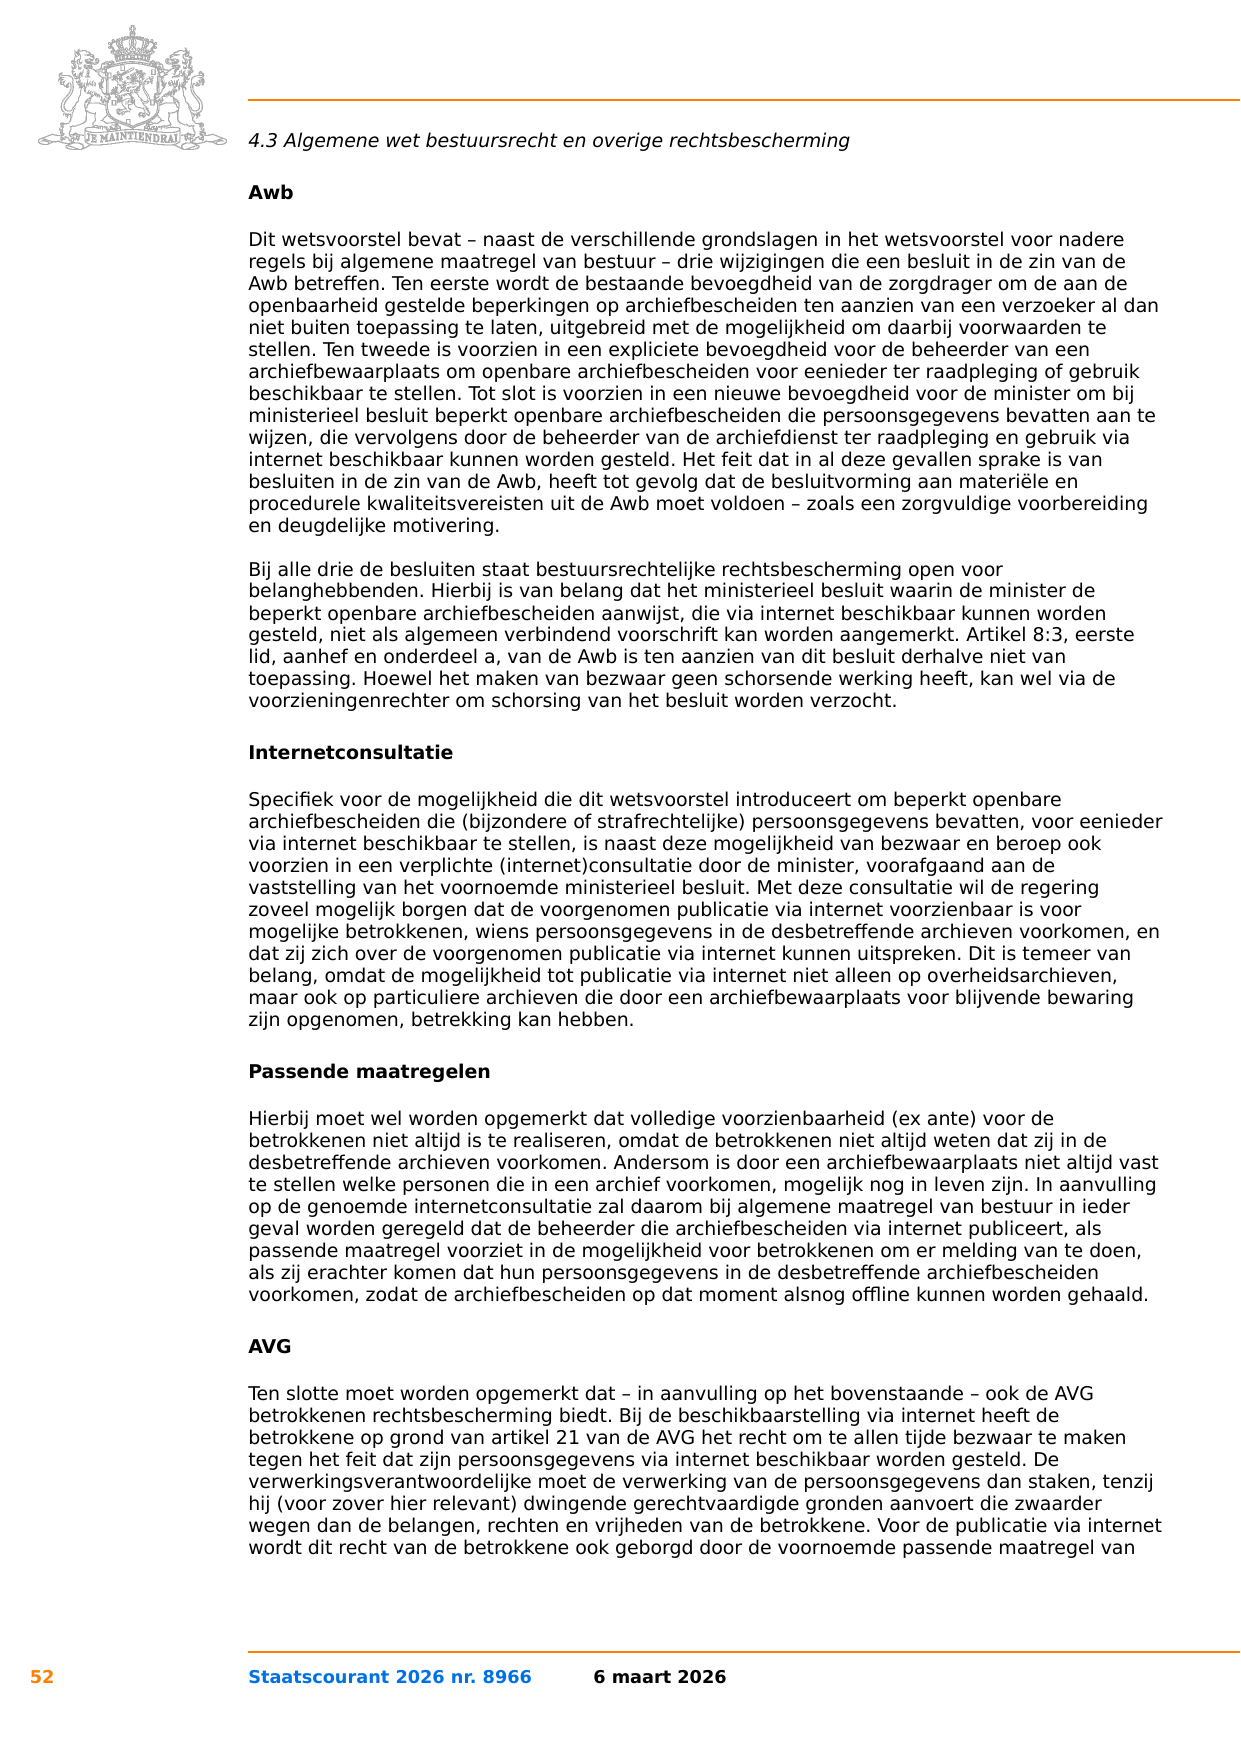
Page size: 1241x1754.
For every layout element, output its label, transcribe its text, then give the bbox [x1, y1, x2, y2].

subtitle 4.3 Algemene wet bestuursrecht en overige rechtsbescherming [248, 130, 1163, 152]
subtitle Awb [248, 182, 1163, 204]
subtitle Passende maatregelen [248, 1061, 1163, 1083]
picture [38, 25, 227, 150]
subtitle AVG [248, 1336, 1163, 1358]
text Ten slotte moet worden opgemerkt dat – in aanvulling op het bovenstaande – ook de AVG betrokkenen rechtsbescherming biedt. Bij de beschikbaarstelling via internet heeft de betrokkene op grond van artikel 21 van de AVG het recht om te allen tijde bezwaar te maken tegen het feit dat zijn persoonsgegevens via internet beschikbaar worden gesteld. De verwerkingsverantwoordelijke moet de verwerking van de persoonsgegevens dan staken, tenzij hij (voor zover hier relevant) dwingende gerechtvaardigde gronden aanvoert die zwaarder wegen dan de belangen, rechten en vrijheden van de betrokkene. Voor de publicatie via internet wordt dit recht van de betrokkene ook geborgd door de voornoemde passende maatregel van [248, 1383, 1163, 1559]
subtitle Internetconsultatie [248, 742, 1163, 764]
text Hierbij moet wel worden opgemerkt dat volledige voorzienbaarheid (ex ante) voor de betrokkenen niet altijd is te realiseren, omdat de betrokkenen niet altijd weten dat zij in de desbetreffende archieven voorkomen. Andersom is door een archiefbewaarplaats niet altijd vast te stellen welke personen die in een archief voorkomen, mogelijk nog in leven zijn. In aanvulling op de genoemde internetconsultatie zal daarom bij algemene maatregel van bestuur in ieder geval worden geregeld dat de beheerder die archiefbescheiden via internet publiceert, als passende maatregel voorziet in de mogelijkheid voor betrokkenen om er melding van te doen, als zij erachter komen dat hun persoonsgegevens in de desbetreffende archiefbescheiden voorkomen, zodat de archiefbescheiden op dat moment alsnog offline kunnen worden gehaald. [248, 1108, 1163, 1306]
text Bij alle drie de besluiten staat bestuursrechtelijke rechtsbescherming open voor belanghebbenden. Hierbij is van belang dat het ministerieel besluit waarin de minister de beperkt openbare archiefbescheiden aanwijst, die via internet beschikbaar kunnen worden gesteld, niet als algemeen verbindend voorschrift kan worden aangemerkt. Artikel 8:3, eerste lid, aanhef en onderdeel a, van de Awb is ten aanzien van dit besluit derhalve niet van toepassing. Hoewel het maken van bezwaar geen schorsende werking heeft, kan wel via de voorzieningenrechter om schorsing van het besluit worden verzocht. [248, 558, 1163, 712]
text Dit wetsvoorstel bevat – naast de verschillende grondslagen in het wetsvoorstel voor nadere regels bij algemene maatregel van bestuur – drie wijzigingen die een besluit in de zin van de Awb betreffen. Ten eerste wordt de bestaande bevoegdheid van de zorgdrager om de aan de openbaarheid gestelde beperkingen op archiefbescheiden ten aanzien van een verzoeker al dan niet buiten toepassing te laten, uitgebreid met de mogelijkheid om daarbij voorwaarden te stellen. Ten tweede is voorzien in een expliciete bevoegdheid voor de beheerder van een archiefbewaarplaats om openbare archiefbescheiden voor eenieder ter raadpleging of gebruik beschikbaar te stellen. Tot slot is voorzien in een nieuwe bevoegdheid voor de minister om bij ministerieel besluit beperkt openbare archiefbescheiden die persoonsgegevens bevatten aan te wijzen, die vervolgens door de beheerder van de archiefdienst ter raadpleging en gebruik via internet beschikbaar kunnen worden gesteld. Het feit dat in al deze gevallen sprake is van besluiten in de zin van de Awb, heeft tot gevolg dat de besluitvorming aan materiële en procedurele kwaliteitsvereisten uit de Awb moet voldoen – zoals een zorgvuldige voorbereiding en deugdelijke motivering. [248, 229, 1163, 537]
text Specifiek voor de mogelijkheid die dit wetsvoorstel introduceert om beperkt openbare archiefbescheiden die (bijzondere of strafrechtelijke) persoonsgegevens bevatten, voor eenieder via internet beschikbaar te stellen, is naast deze mogelijkheid van bezwaar en beroep ook voorzien in een verplichte (internet)consultatie door de minister, voorafgaand aan de vaststelling van het voornoemde ministerieel besluit. Met deze consultatie wil de regering zoveel mogelijk borgen dat de voorgenomen publicatie via internet voorzienbaar is voor mogelijke betrokkenen, wiens persoonsgegevens in de desbetreffende archieven voorkomen, en dat zij zich over de voorgenomen publicatie via internet kunnen uitspreken. Dit is temeer van belang, omdat de mogelijkheid tot publicatie via internet niet alleen op overheidsarchieven, maar ook op particuliere archieven die door een archiefbewaarplaats voor blijvende bewaring zijn opgenomen, betrekking kan hebben. [248, 789, 1163, 1031]
